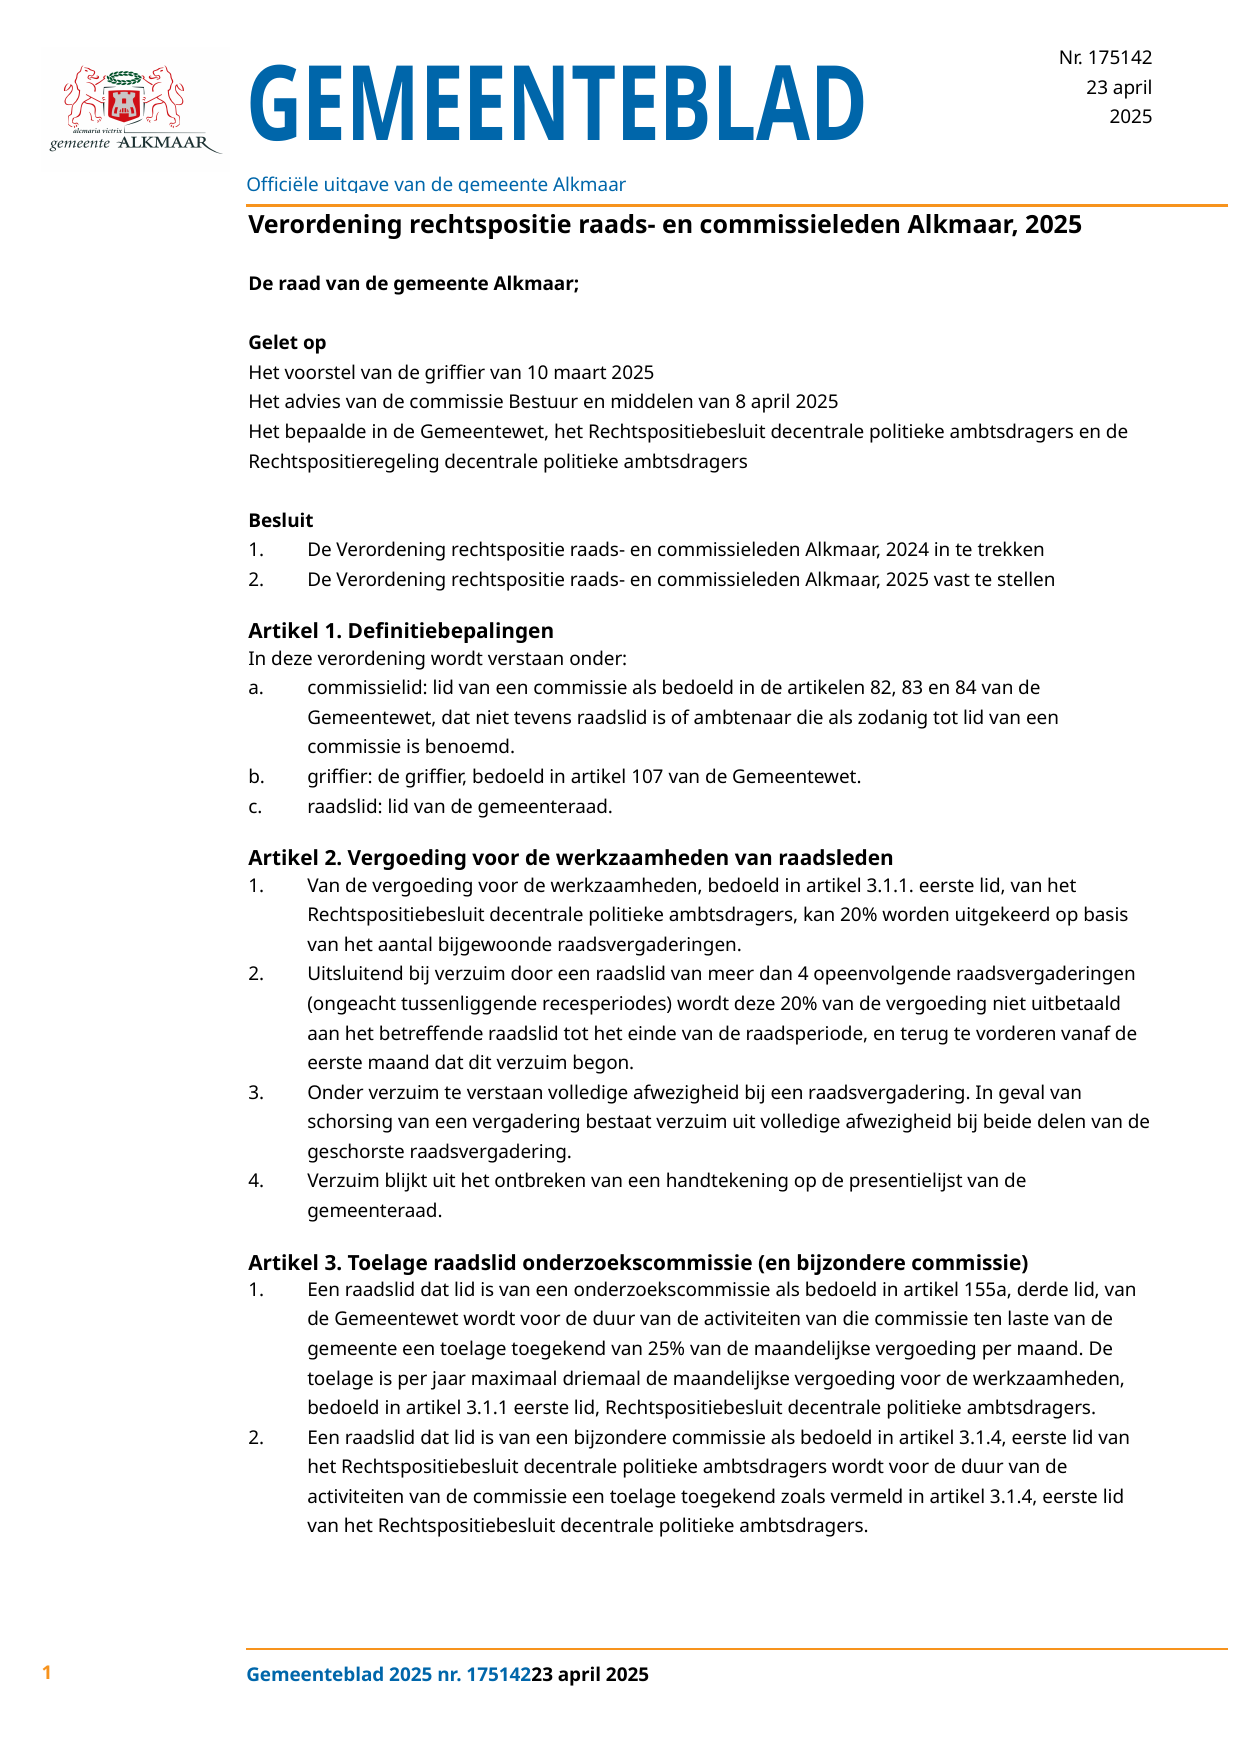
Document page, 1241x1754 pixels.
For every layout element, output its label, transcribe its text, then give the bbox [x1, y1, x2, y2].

text Gelet op [248, 329, 1152, 355]
list Verzuim blijkt uit het ontbreken van een handtekening op de presentielijst van de gemeenteraad. [248, 1168, 1152, 1223]
list Een raadslid dat lid is van een bijzondere commissie als bedoeld in artikel 3.1.4, eerste lid van het Rechtspositiebesluit decentrale politieke ambtsdragers wordt voor de duur van de activiteiten van de commissie een toelage toegekend zoals vermeld in artikel 3.1.4, eerste lid van het Rechtspositiebesluit decentrale politieke ambtsdragers. [248, 1424, 1152, 1538]
text De raad van de gemeente Alkmaar; [248, 270, 1152, 296]
list Onder verzuim te verstaan volledige afwezigheid bij een raadsvergadering. In geval van schorsing van een vergadering bestaat verzuim uit volledige afwezigheid bij beide delen van de geschorste raadsvergadering. [248, 1079, 1152, 1164]
text Het voorstel van de griffier van 10 maart 2025 [248, 359, 1152, 385]
list Van de vergoeding voor de werkzaamheden, bedoeld in artikel 3.1.1. eerste lid, van het Rechtspositiebesluit decentrale politieke ambtsdragers, kan 20% worden uitgekeerd op basis van het aantal bijgewoonde raadsvergaderingen. [248, 872, 1152, 957]
text Verordening rechtspositie raads- en commissieleden Alkmaar, 2025 [248, 207, 1152, 241]
list raadslid: lid van de gemeenteraad. [248, 793, 1152, 819]
text Besluit [248, 507, 1152, 533]
text Artikel 3. Toelage raadslid onderzoekscommissie (en bijzondere commissie) [248, 1248, 1152, 1276]
picture [41, 47, 231, 172]
list De Verordening rechtspositie raads- en commissieleden Alkmaar, 2025 vast te stellen [248, 566, 1152, 592]
list griffier: de griffier, bedoeld in artikel 107 van de Gemeentewet. [248, 763, 1152, 789]
text Artikel 1. Definitiebepalingen [248, 617, 1152, 645]
text Het advies van de commissie Bestuur en middelen van 8 april 2025 [248, 389, 1152, 414]
list Uitsluitend bij verzuim door een raadslid van meer dan 4 opeenvolgende raadsvergaderingen (ongeacht tussenliggende recesperiodes) wordt deze 20% van de vergoeding niet uitbetaald aan het betreffende raadslid tot het einde van de raadsperiode, en terug te vorderen vanaf de eerste maand dat dit verzuim begon. [248, 961, 1152, 1075]
text Het bepaalde in de Gemeentewet, het Rechtspositiebesluit decentrale politieke ambtsdragers en de Rechtspositieregeling decentrale politieke ambtsdragers [248, 418, 1152, 473]
list Een raadslid dat lid is van een onderzoekscommissie als bedoeld in artikel 155a, derde lid, van de Gemeentewet wordt voor de duur van de activiteiten van die commissie ten laste van de gemeente een toelage toegekend van 25% van de maandelijkse vergoeding per maand. De toelage is per jaar maximaal driemaal de maandelijkse vergoeding voor de werkzaamheden, bedoeld in artikel 3.1.1 eerste lid, Rechtspositiebesluit decentrale politieke ambtsdragers. [248, 1276, 1152, 1420]
text Artikel 2. Vergoeding voor de werkzaamheden van raadsleden [248, 843, 1152, 872]
text In deze verordening wordt verstaan onder: [248, 645, 1152, 671]
list commissielid: lid van een commissie als bedoeld in de artikelen 82, 83 en 84 van de Gemeentewet, dat niet tevens raadslid is of ambtenaar die als zodanig tot lid van een commissie is benoemd. [248, 674, 1152, 759]
list De Verordening rechtspositie raads- en commissieleden Alkmaar, 2024 in te trekken [248, 537, 1152, 562]
